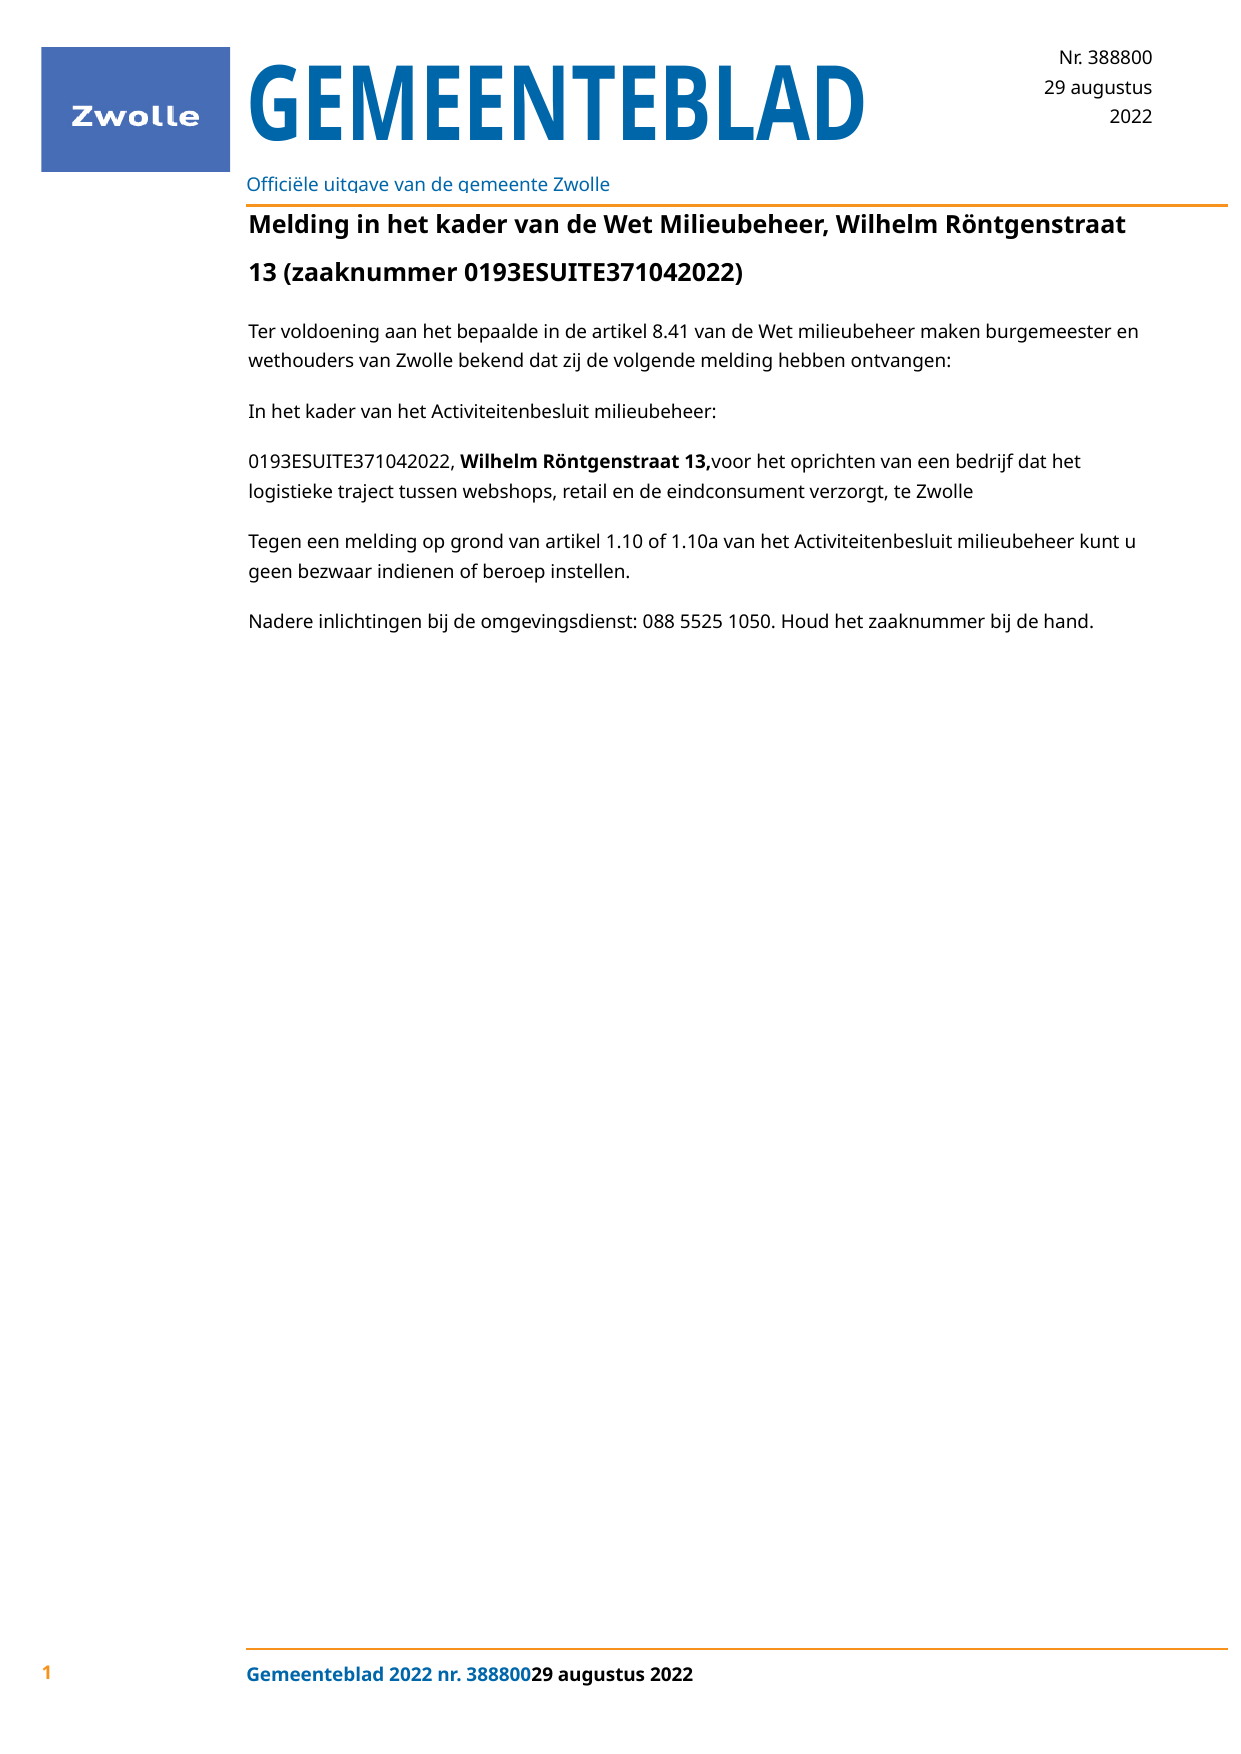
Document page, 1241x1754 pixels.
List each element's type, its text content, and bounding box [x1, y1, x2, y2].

text Melding in het kader van de Wet Milieubeheer, Wilhelm Röntgenstraat 13 (zaaknummer 0193ESUITE371042022) [248, 207, 1152, 288]
text Tegen een melding op grond van artikel 1.10 of 1.10a van het Activiteitenbesluit milieubeheer kunt u geen bezwaar indienen of beroep instellen. [248, 528, 1152, 584]
picture [41, 47, 231, 172]
text 0193ESUITE371042022, Wilhelm Röntgenstraat 13,voor het oprichten van een bedrijf dat het logistieke traject tussen webshops, retail en de eindconsument verzorgt, te Zwolle [248, 448, 1152, 504]
text Ter voldoening aan het bepaalde in de artikel 8.41 van de Wet milieubeheer maken burgemeester en wethouders van Zwolle bekend dat zij de volgende melding hebben ontvangen: [248, 318, 1152, 373]
text Nadere inlichtingen bij de omgevingsdienst: 088 5525 1050. Houd het zaaknummer bij de hand. [248, 608, 1152, 634]
text In het kader van het Activiteitenbesluit milieubeheer: [248, 398, 1152, 424]
